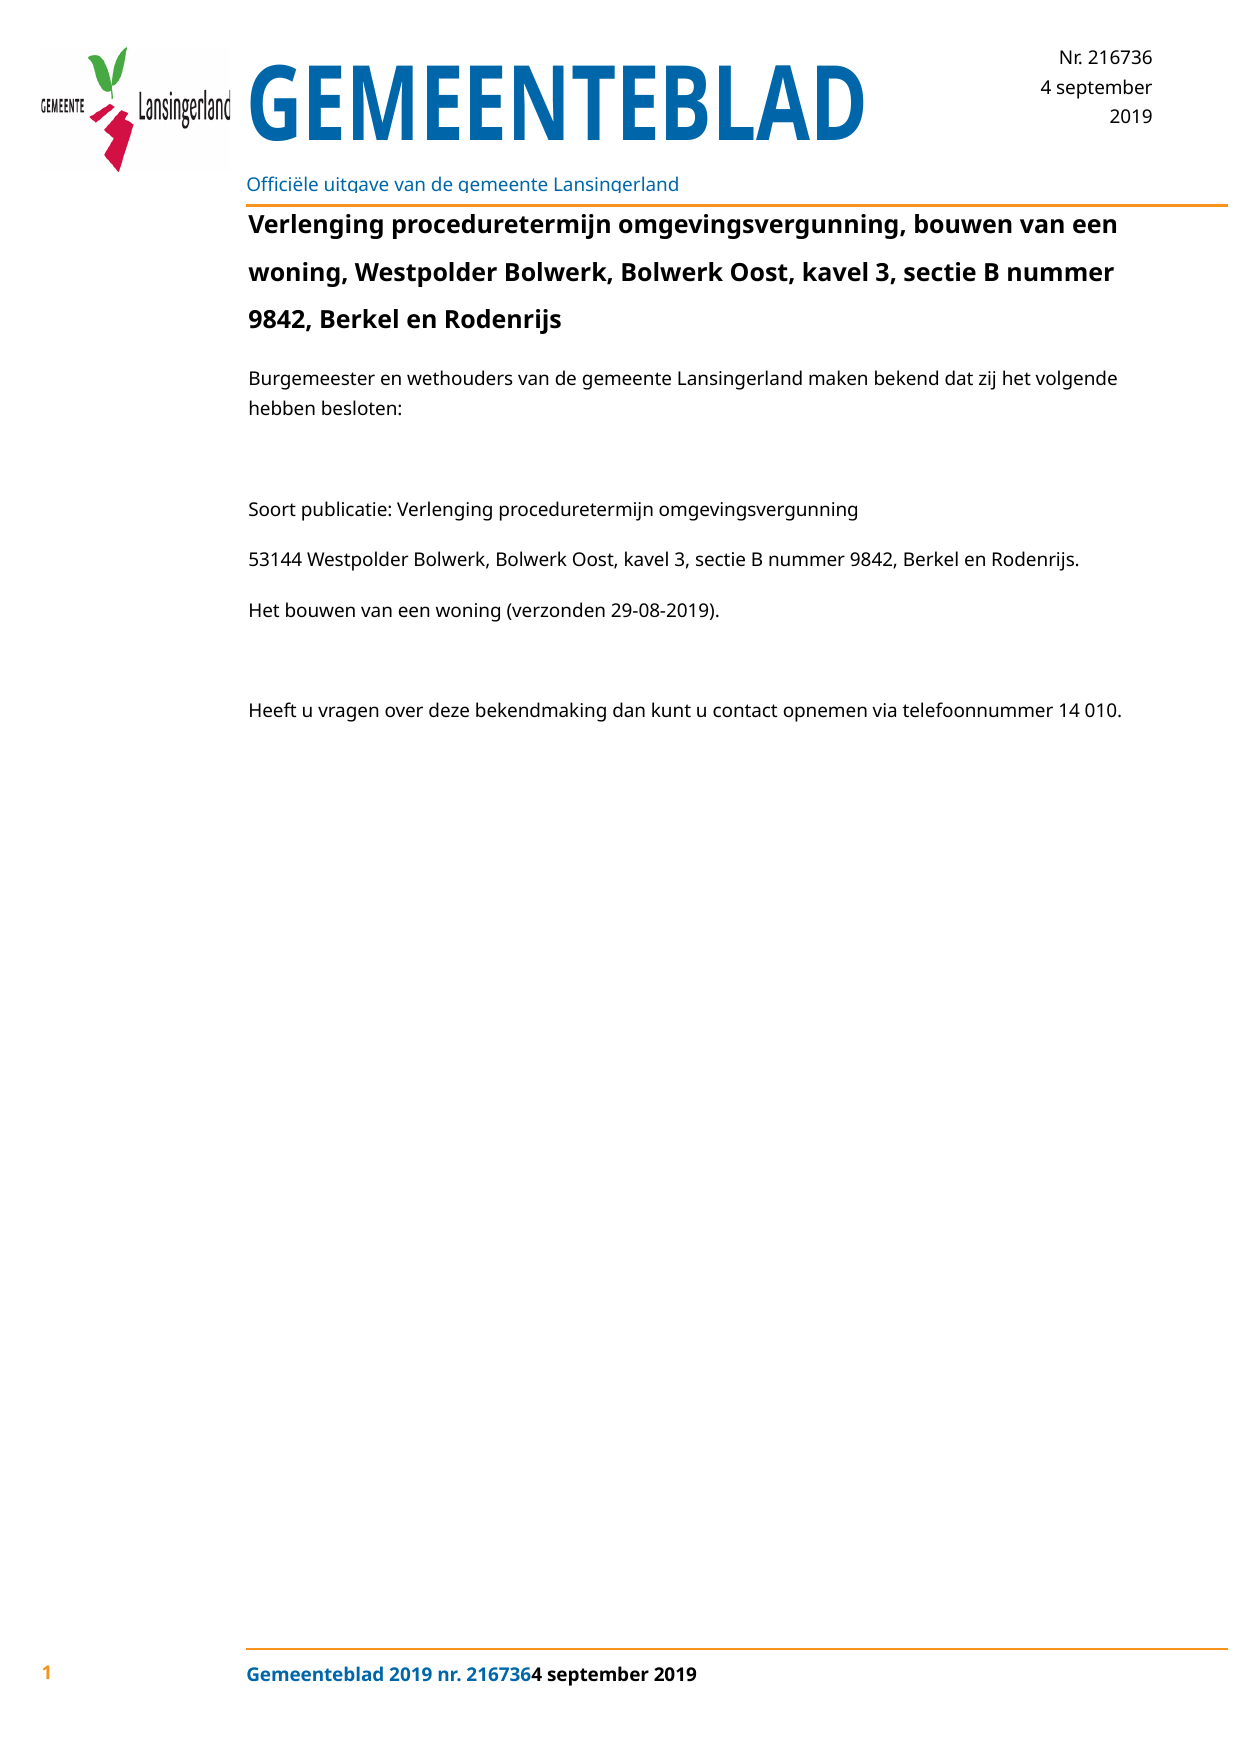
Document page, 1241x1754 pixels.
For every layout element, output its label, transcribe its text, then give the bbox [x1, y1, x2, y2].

text Verlenging proceduretermijn omgevingsvergunning, bouwen van een woning, Westpolder Bolwerk, Bolwerk Oost, kavel 3, sectie B nummer 9842, Berkel en Rodenrijs [248, 207, 1152, 336]
text 53144 Westpolder Bolwerk, Bolwerk Oost, kavel 3, sectie B nummer 9842, Berkel en Rodenrijs. [248, 546, 1152, 572]
picture [41, 47, 231, 172]
text Burgemeester en wethouders van de gemeente Lansingerland maken bekend dat zij het volgende hebben besloten: [248, 366, 1152, 421]
text Het bouwen van een woning (verzonden 29-08-2019). [248, 597, 1152, 622]
text Soort publicatie: Verlenging proceduretermijn omgevingsvergunning [248, 496, 1152, 522]
text Heeft u vragen over deze bekendmaking dan kunt u contact opnemen via telefoonnummer 14 010. [248, 698, 1152, 723]
